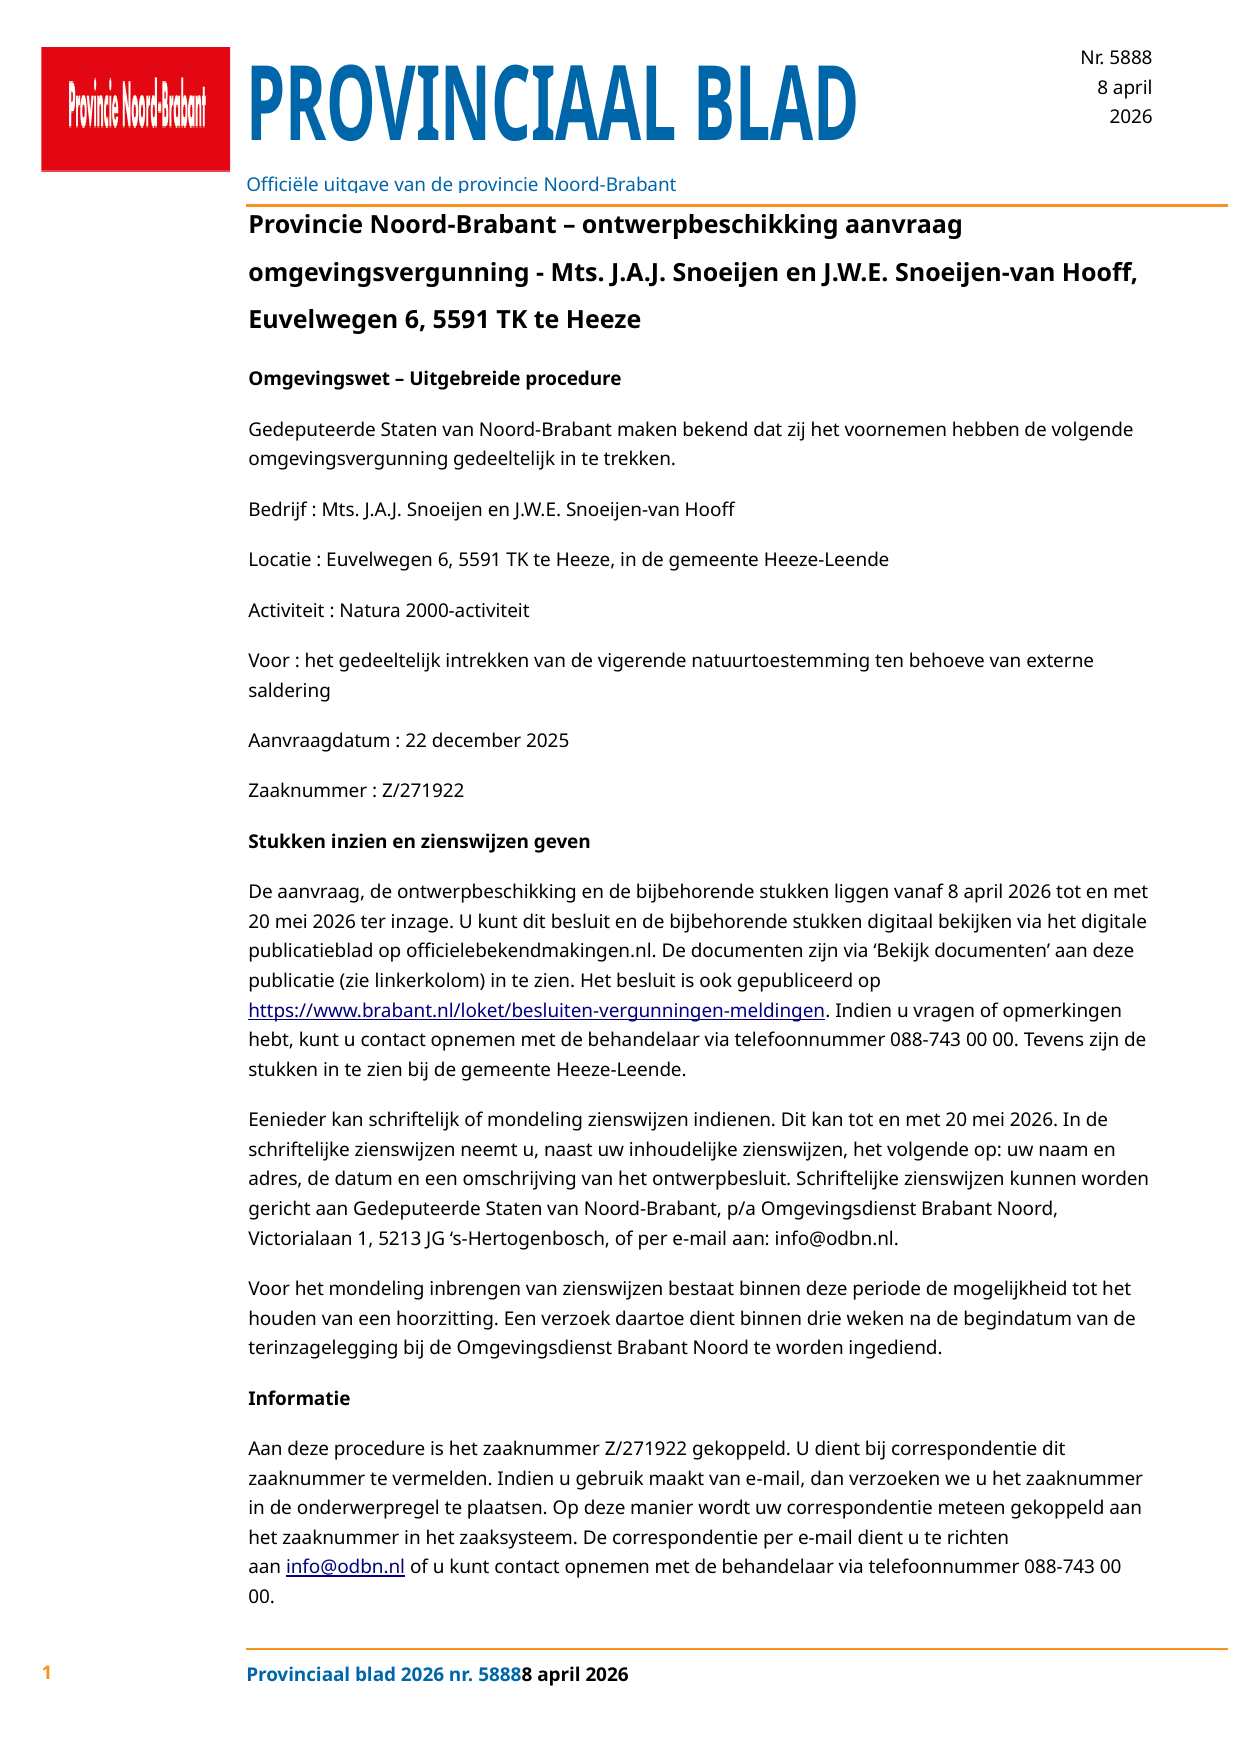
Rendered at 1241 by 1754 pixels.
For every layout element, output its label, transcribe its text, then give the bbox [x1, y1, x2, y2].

text De aanvraag, de ontwerpbeschikking en de bijbehorende stukken liggen vanaf 8 april 2026 tot en met 20 mei 2026 ter inzage. U kunt dit besluit en de bijbehorende stukken digitaal bekijken via het digitale publicatieblad op officielebekendmakingen.nl. De documenten zijn via ‘Bekijk documenten’ aan deze publicatie (zie linkerkolom) in te zien. Het besluit is ook gepubliceerd op https://www.brabant.nl/loket/besluiten-vergunningen-meldingen. Indien u vragen of opmerkingen hebt, kunt u contact opnemen met de behandelaar via telefoonnummer 088-743 00 00. Tevens zijn de stukken in te zien bij de gemeente Heeze-Leende. [248, 878, 1152, 1082]
text Gedeputeerde Staten van Noord-Brabant maken bekend dat zij het voornemen hebben de volgende omgevingsvergunning gedeeltelijk in te trekken. [248, 416, 1152, 471]
text Omgevingswet – Uitgebreide procedure [248, 366, 1152, 391]
text Aan deze procedure is het zaaknummer Z/271922 gekoppeld. U dient bij correspondentie dit zaaknummer te vermelden. Indien u gebruik maakt van e-mail, dan verzoeken we u het zaaknummer in de onderwerpregel te plaatsen. Op deze manier wordt uw correspondentie meteen gekoppeld aan het zaaknummer in het zaaksysteem. De correspondentie per e-mail dient u te richten aan info@odbn.nl of u kunt contact opnemen met de behandelaar via telefoonnummer 088-743 00 00. [248, 1435, 1152, 1609]
text Zaaknummer : Z/271922 [248, 778, 1152, 803]
text Provincie Noord-Brabant – ontwerpbeschikking aanvraag omgevingsvergunning - Mts. J.A.J. Snoeijen en J.W.E. Snoeijen-van Hooff, Euvelwegen 6, 5591 TK te Heeze [248, 207, 1152, 336]
text Stukken inzien en zienswijzen geven [248, 828, 1152, 854]
text Activiteit : Natura 2000-activiteit [248, 597, 1152, 622]
text Voor het mondeling inbrengen van zienswijzen bestaat binnen deze periode de mogelijkheid tot het houden van een hoorzitting. Een verzoek daartoe dient binnen drie weken na de begindatum van de terinzagelegging bij de Omgevingsdienst Brabant Noord te worden ingediend. [248, 1275, 1152, 1360]
text Aanvraagdatum : 22 december 2025 [248, 727, 1152, 753]
text Voor : het gedeeltelijk intrekken van de vigerende natuurtoestemming ten behoeve van externe saldering [248, 647, 1152, 702]
text Bedrijf : Mts. J.A.J. Snoeijen en J.W.E. Snoeijen-van Hooff [248, 496, 1152, 522]
picture [41, 47, 231, 172]
text Eenieder kan schriftelijk of mondeling zienswijzen indienen. Dit kan tot en met 20 mei 2026. In de schriftelijke zienswijzen neemt u, naast uw inhoudelijke zienswijzen, het volgende op: uw naam en adres, de datum en een omschrijving van het ontwerpbesluit. Schriftelijke zienswijzen kunnen worden gericht aan Gedeputeerde Staten van Noord-Brabant, p/a Omgevingsdienst Brabant Noord, Victorialaan 1, 5213 JG ‘s-Hertogenbosch, of per e-mail aan: info@odbn.nl. [248, 1106, 1152, 1250]
text Informatie [248, 1385, 1152, 1410]
text Locatie : Euvelwegen 6, 5591 TK te Heeze, in de gemeente Heeze-Leende [248, 546, 1152, 572]
